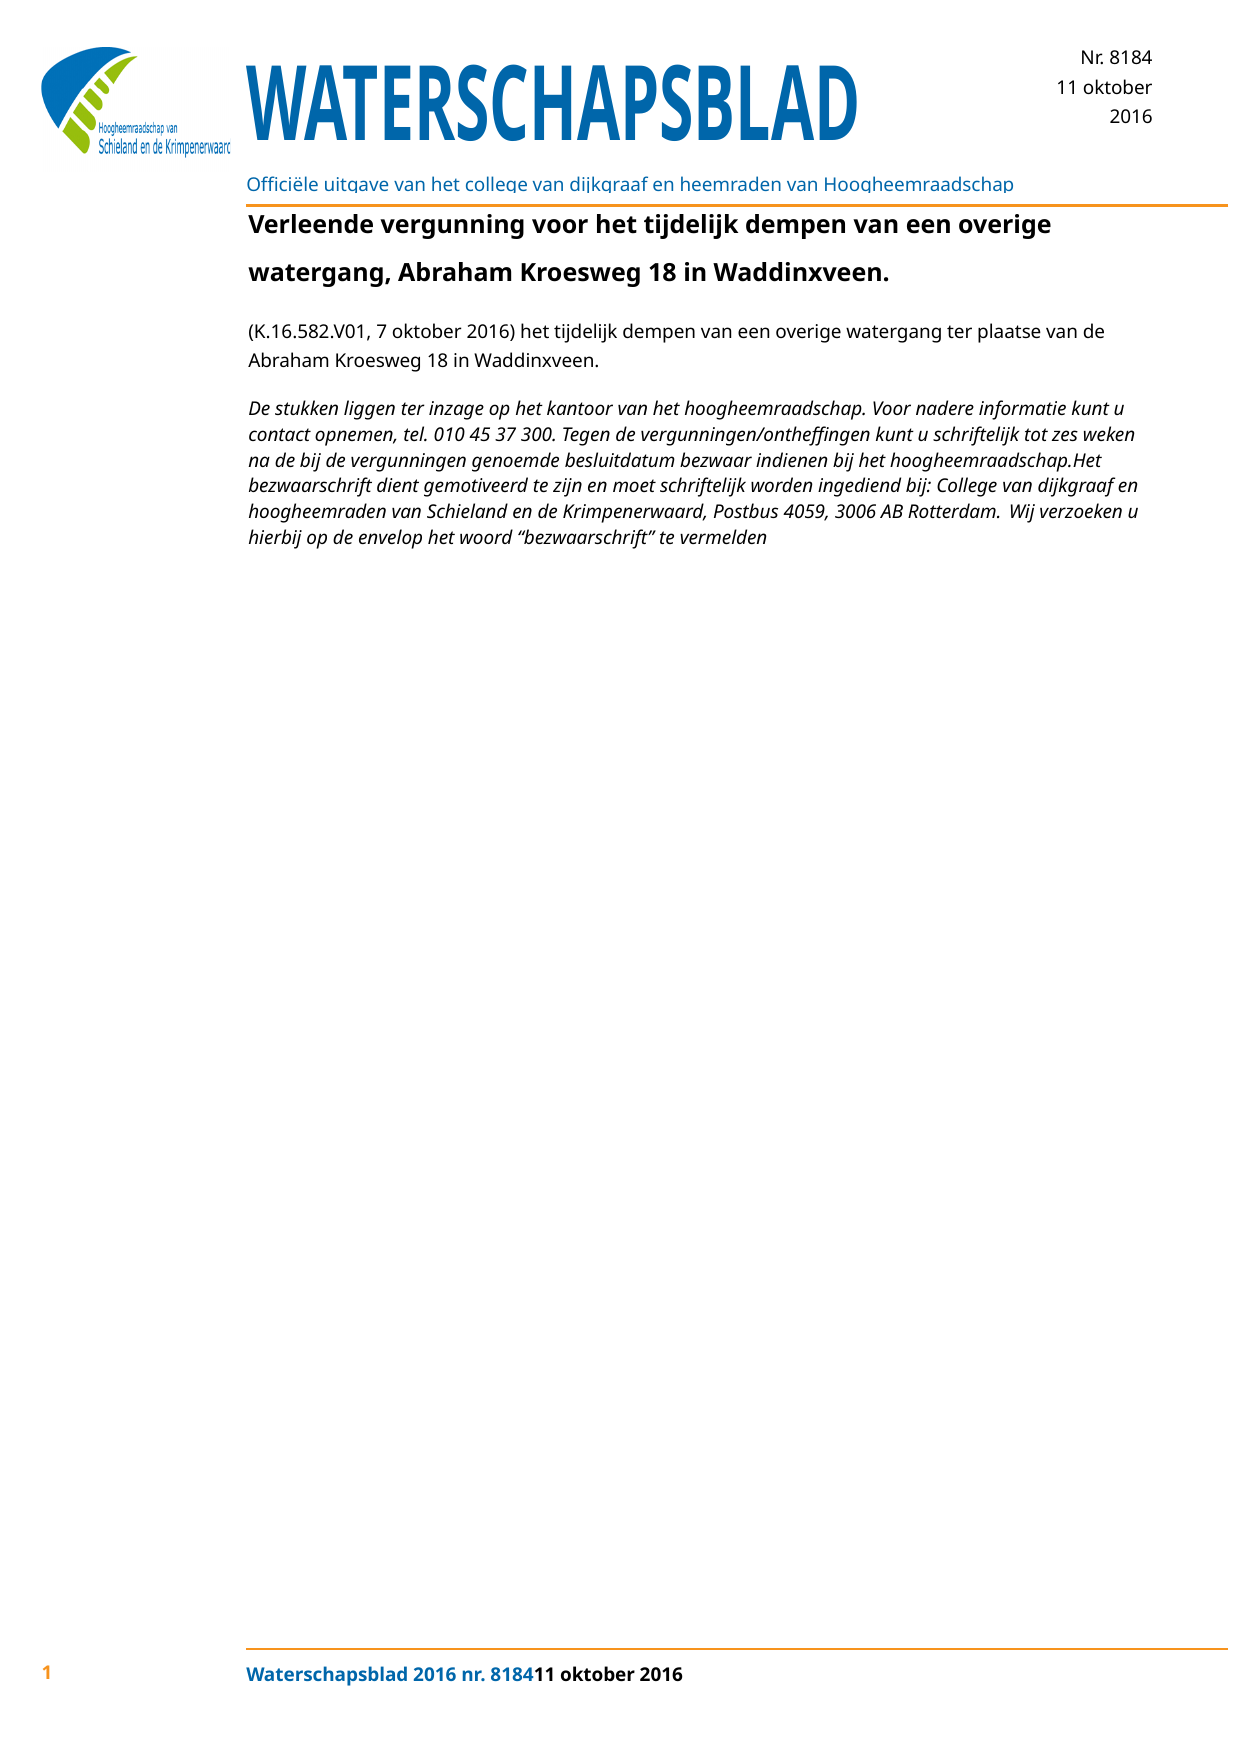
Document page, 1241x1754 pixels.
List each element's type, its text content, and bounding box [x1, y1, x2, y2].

picture [41, 47, 231, 172]
text De stukken liggen ter inzage op het kantoor van het hoogheemraadschap. Voor nadere informatie kunt u contact opnemen, tel. 010 45 37 300. Tegen de vergunningen/ontheffingen kunt u schriftelijk tot zes weken na de bij de vergunningen genoemde besluitdatum bezwaar indienen bij het hoogheemraadschap.Het bezwaarschrift dient gemotiveerd te zijn en moet schriftelijk worden ingediend bij: College van dijkgraaf en hoogheemraden van Schieland en de Krimpenerwaard, Postbus 4059, 3006 AB Rotterdam. Wij verzoeken u hierbij op de envelop het woord “bezwaarschrift” te vermelden [248, 395, 1152, 550]
text Verleende vergunning voor het tijdelijk dempen van een overige watergang, Abraham Kroesweg 18 in Waddinxveen. [248, 207, 1152, 288]
text (K.16.582.V01, 7 oktober 2016) het tijdelijk dempen van een overige watergang ter plaatse van de Abraham Kroesweg 18 in Waddinxveen. [248, 318, 1152, 373]
